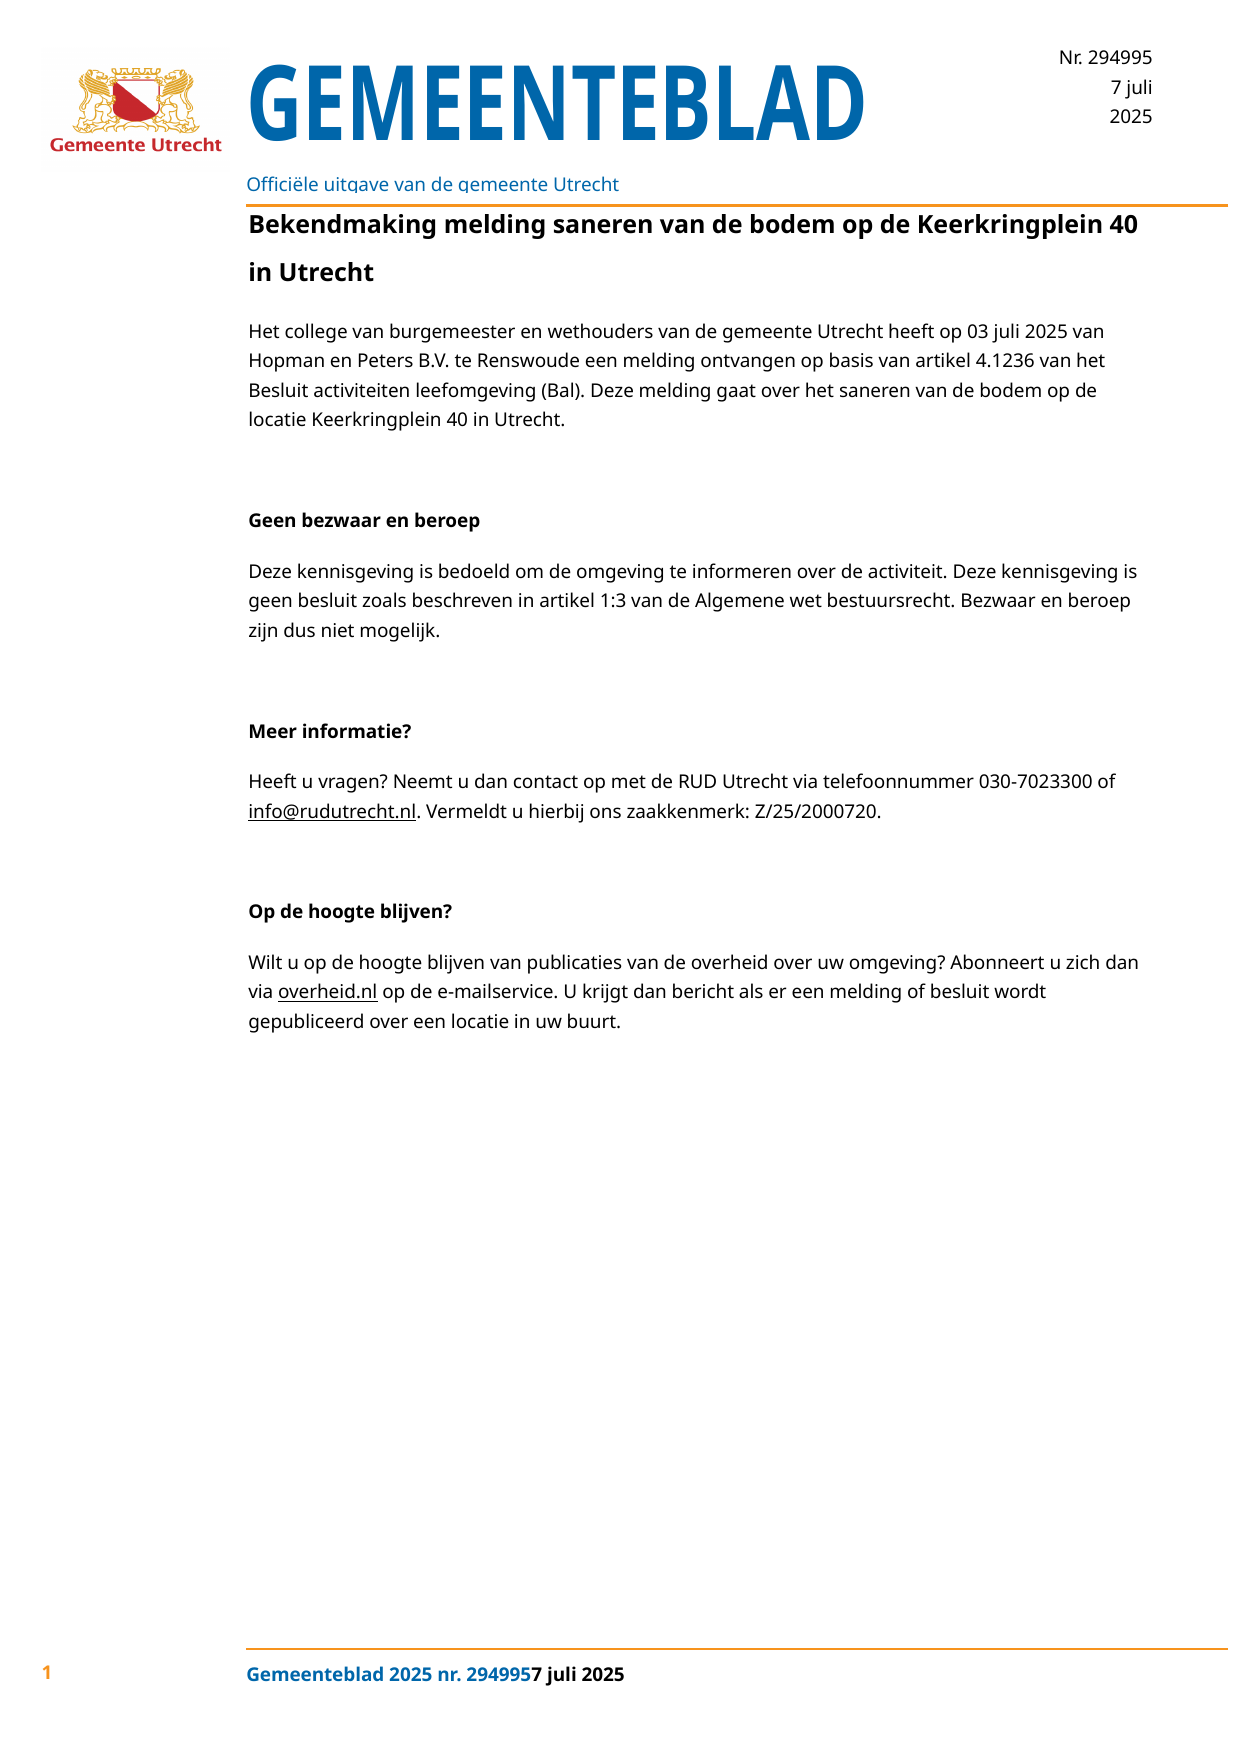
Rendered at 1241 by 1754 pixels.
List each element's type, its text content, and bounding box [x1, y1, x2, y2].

text Het college van burgemeester en wethouders van de gemeente Utrecht heeft op 03 juli 2025 van Hopman en Peters B.V. te Renswoude een melding ontvangen op basis van artikel 4.1236 van het Besluit activiteiten leefomgeving (Bal). Deze melding gaat over het saneren van de bodem op de locatie Keerkringplein 40 in Utrecht. [248, 318, 1152, 432]
text Meer informatie? [248, 718, 1152, 744]
text Deze kennisgeving is bedoeld om de omgeving te informeren over de activiteit. Deze kennisgeving is geen besluit zoals beschreven in artikel 1:3 van de Algemene wet bestuursrecht. Bezwaar en beroep zijn dus niet mogelijk. [248, 558, 1152, 643]
text Wilt u op de hoogte blijven van publicaties van de overheid over uw omgeving? Abonneert u zich dan via overheid.nl op de e-mailservice. U krijgt dan bericht als er een melding of besluit wordt gepubliceerd over een locatie in uw buurt. [248, 949, 1152, 1034]
text Op de hoogte blijven? [248, 899, 1152, 924]
picture [41, 47, 231, 172]
text Geen bezwaar en beroep [248, 507, 1152, 533]
text Heeft u vragen? Neemt u dan contact op met de RUD Utrecht via telefoonnummer 030-7023300 of info@rudutrecht.nl. Vermeldt u hierbij ons zaakkenmerk: Z/25/2000720. [248, 768, 1152, 824]
text Bekendmaking melding saneren van de bodem op de Keerkringplein 40 in Utrecht [248, 207, 1152, 288]
